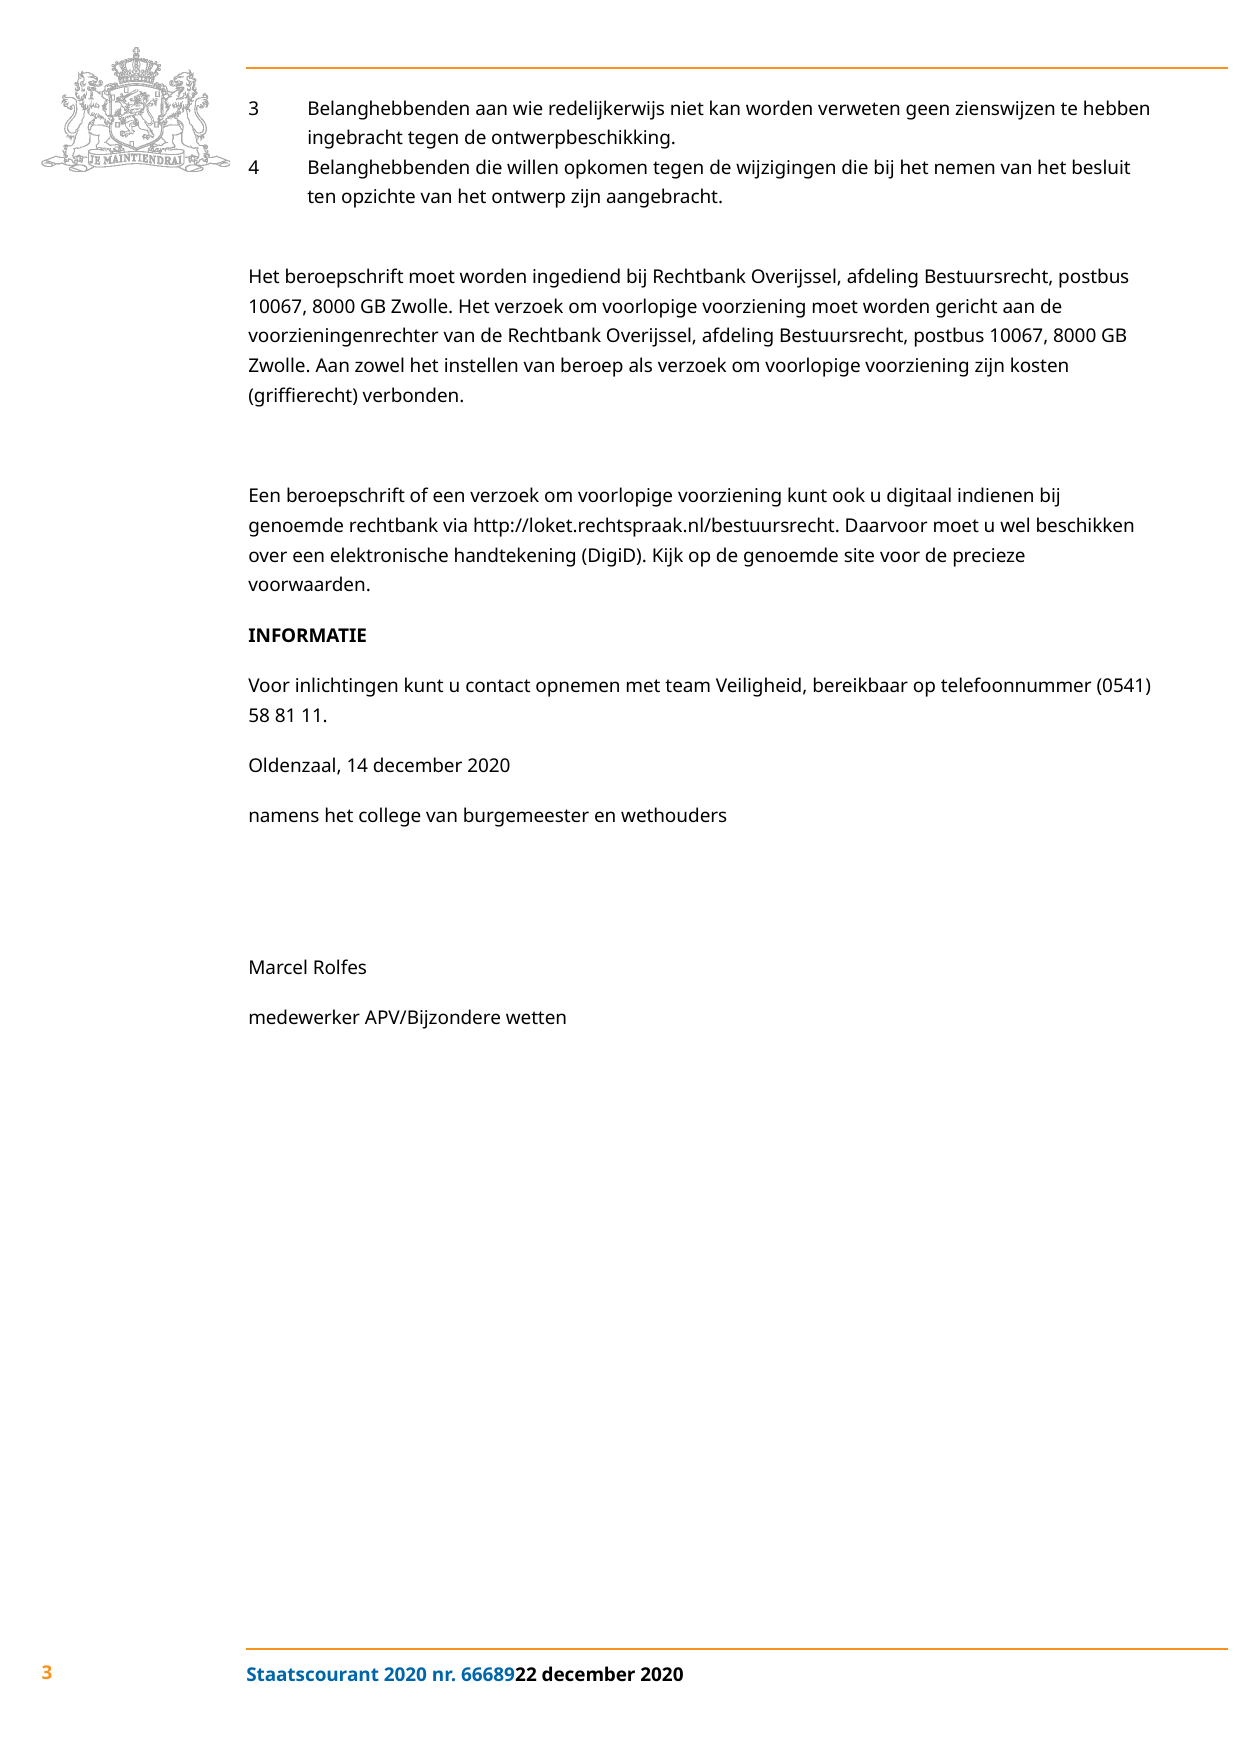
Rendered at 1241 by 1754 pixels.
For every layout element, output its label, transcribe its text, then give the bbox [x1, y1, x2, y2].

text INFORMATIE [248, 622, 1152, 648]
text Voor inlichtingen kunt u contact opnemen met team Veiligheid, bereikbaar op telefoonnummer (0541) 58 81 11. [248, 672, 1152, 728]
text medewerker APV/Bijzondere wetten [248, 1004, 1152, 1030]
list Belanghebbenden die willen opkomen tegen de wijzigingen die bij het nemen van het besluit ten opzichte van het ontwerp zijn aangebracht. [248, 154, 1152, 209]
picture [41, 47, 231, 172]
list Belanghebbenden aan wie redelijkerwijs niet kan worden verweten geen zienswijzen te hebben ingebracht tegen de ontwerpbeschikking. [248, 95, 1152, 150]
text Marcel Rolfes [248, 954, 1152, 980]
text Het beroepschrift moet worden ingediend bij Rechtbank Overijssel, afdeling Bestuursrecht, postbus 10067, 8000 GB Zwolle. Het verzoek om voorlopige voorziening moet worden gericht aan de voorzieningenrechter van de Rechtbank Overijssel, afdeling Bestuursrecht, postbus 10067, 8000 GB Zwolle. Aan zowel het instellen van beroep als verzoek om voorlopige voorziening zijn kosten (griffierecht) verbonden. [248, 263, 1152, 408]
text Oldenzaal, 14 december 2020 [248, 752, 1152, 778]
text Een beroepschrift of een verzoek om voorlopige voorziening kunt ook u digitaal indienen bij genoemde rechtbank via http://loket.rechtspraak.nl/bestuursrecht. Daarvoor moet u wel beschikken over een elektronische handtekening (DigiD). Kijk op de genoemde site voor de precieze voorwaarden. [248, 483, 1152, 597]
text namens het college van burgemeester en wethouders [248, 803, 1152, 828]
